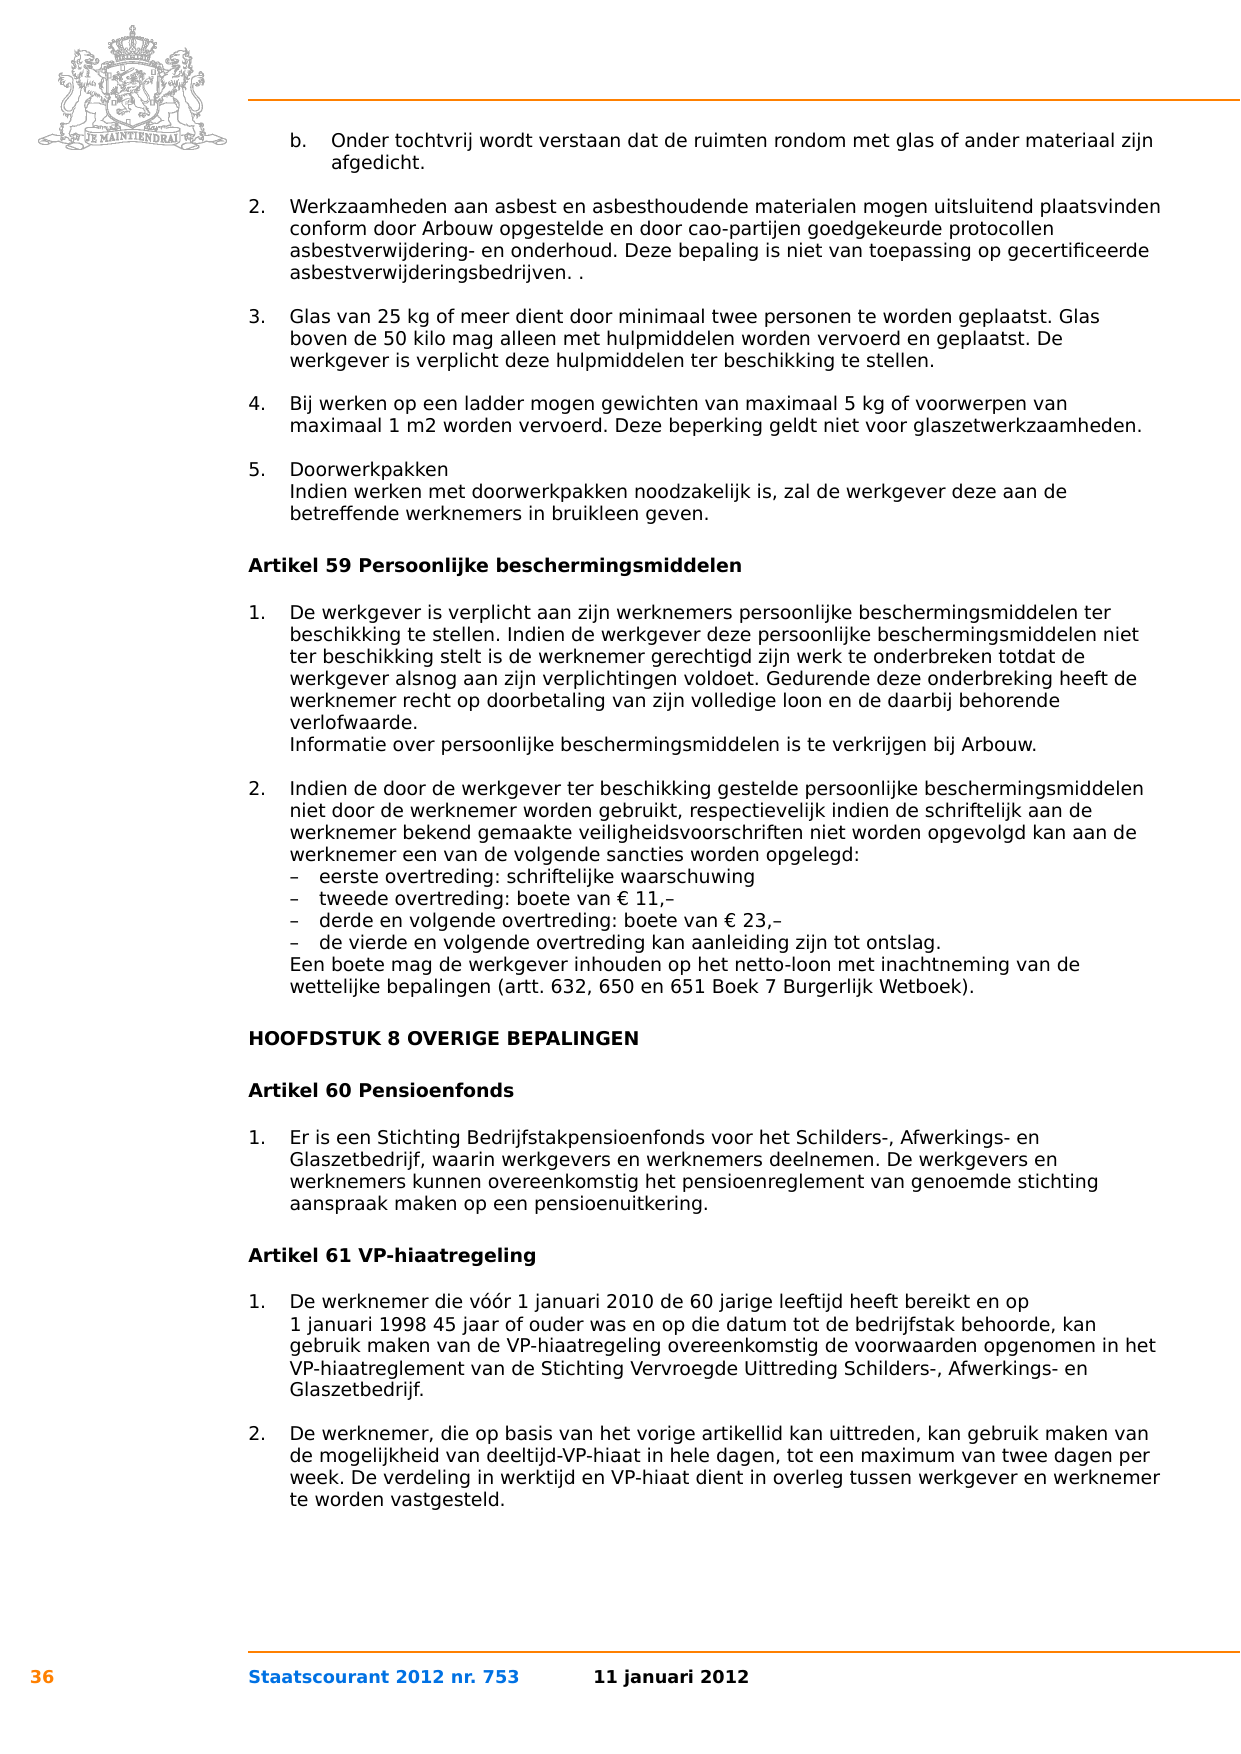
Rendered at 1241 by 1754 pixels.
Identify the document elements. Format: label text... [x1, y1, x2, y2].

picture [38, 25, 227, 150]
subtitle Artikel 61 VP-hiaatregeling [248, 1244, 1163, 1266]
text 5. Doorwerkpakken [248, 459, 1163, 481]
subtitle HOOFDSTUK 8 OVERIGE BEPALINGEN [248, 1028, 1163, 1049]
text b. Onder tochtvrij wordt verstaan dat de ruimten rondom met glas of ander materiaal zijn afgedicht. [289, 130, 1163, 174]
text 2. Werkzaamheden aan asbest en asbesthoudende materialen mogen uitsluitend plaatsvinden conform door Arbouw opgestelde en door cao-partijen goedgekeurde protocollen asbestverwijdering- en onderhoud. Deze bepaling is niet van toepassing op gecertificeerde asbestverwijderingsbedrijven. . [248, 196, 1163, 284]
text 1. De werknemer die vóór 1 januari 2010 de 60 jarige leeftijd heeft bereikt en op 1 januari 1998 45 jaar of ouder was en op die datum tot de bedrijfstak behoorde, kan gebruik maken van de VP-hiaatregeling overeenkomstig de voorwaarden opgenomen in het VP-hiaatreglement van de Stichting Vervroegde Uittreding Schilders-, Afwerkings- en Glaszetbedrijf. [248, 1291, 1163, 1401]
text 3. Glas van 25 kg of meer dient door minimaal twee personen te worden geplaatst. Glas boven de 50 kilo mag alleen met hulpmiddelen worden vervoerd en geplaatst. De werkgever is verplicht deze hulpmiddelen ter beschikking te stellen. [248, 306, 1163, 371]
text 1. Er is een Stichting Bedrijfstakpensioenfonds voor het Schilders-, Afwerkings- en Glaszetbedrijf, waarin werkgevers en werknemers deelnemen. De werkgevers en werknemers kunnen overeenkomstig het pensioenreglement van genoemde stichting aanspraak maken op een pensioenuitkering. [248, 1127, 1163, 1214]
text 1. De werkgever is verplicht aan zijn werknemers persoonlijke beschermingsmiddelen ter beschikking te stellen. Indien de werkgever deze persoonlijke beschermingsmiddelen niet ter beschikking stelt is de werknemer gerechtigd zijn werk te onderbreken totdat de werkgever alsnog aan zijn verplichtingen voldoet. Gedurende deze onderbreking heeft de werknemer recht op doorbetaling van zijn volledige loon en de daarbij behorende verlofwaarde. [248, 602, 1163, 734]
text – de vierde en volgende overtreding kan aanleiding zijn tot ontslag. [289, 932, 1163, 954]
text Een boete mag de werkgever inhouden op het netto-loon met inachtneming van de wettelijke bepalingen (artt. 632, 650 en 651 Boek 7 Burgerlijk Wetboek). [289, 954, 1163, 998]
text Informatie over persoonlijke beschermingsmiddelen is te verkrijgen bij Arbouw. [289, 734, 1163, 756]
text – derde en volgende overtreding: boete van € 23,– [289, 910, 1163, 932]
subtitle Artikel 59 Persoonlijke beschermingsmiddelen [248, 555, 1163, 577]
text 4. Bij werken op een ladder mogen gewichten van maximaal 5 kg of voorwerpen van maximaal 1 m2 worden vervoerd. Deze beperking geldt niet voor glaszetwerkzaamheden. [248, 393, 1163, 437]
text – eerste overtreding: schriftelijke waarschuwing [289, 866, 1163, 888]
text Indien werken met doorwerkpakken noodzakelijk is, zal de werkgever deze aan de betreffende werknemers in bruikleen geven. [289, 481, 1163, 525]
text 2. De werknemer, die op basis van het vorige artikellid kan uittreden, kan gebruik maken van de mogelijkheid van deeltijd-VP-hiaat in hele dagen, tot een maximum van twee dagen per week. De verdeling in werktijd en VP-hiaat dient in overleg tussen werkgever en werknemer te worden vastgesteld. [248, 1423, 1163, 1511]
text – tweede overtreding: boete van € 11,– [289, 888, 1163, 910]
subtitle Artikel 60 Pensioenfonds [248, 1079, 1163, 1102]
text 2. Indien de door de werkgever ter beschikking gestelde persoonlijke beschermingsmiddelen niet door de werknemer worden gebruikt, respectievelijk indien de schriftelijk aan de werknemer bekend gemaakte veiligheidsvoorschriften niet worden opgevolgd kan aan de werknemer een van de volgende sancties worden opgelegd: [248, 778, 1163, 866]
